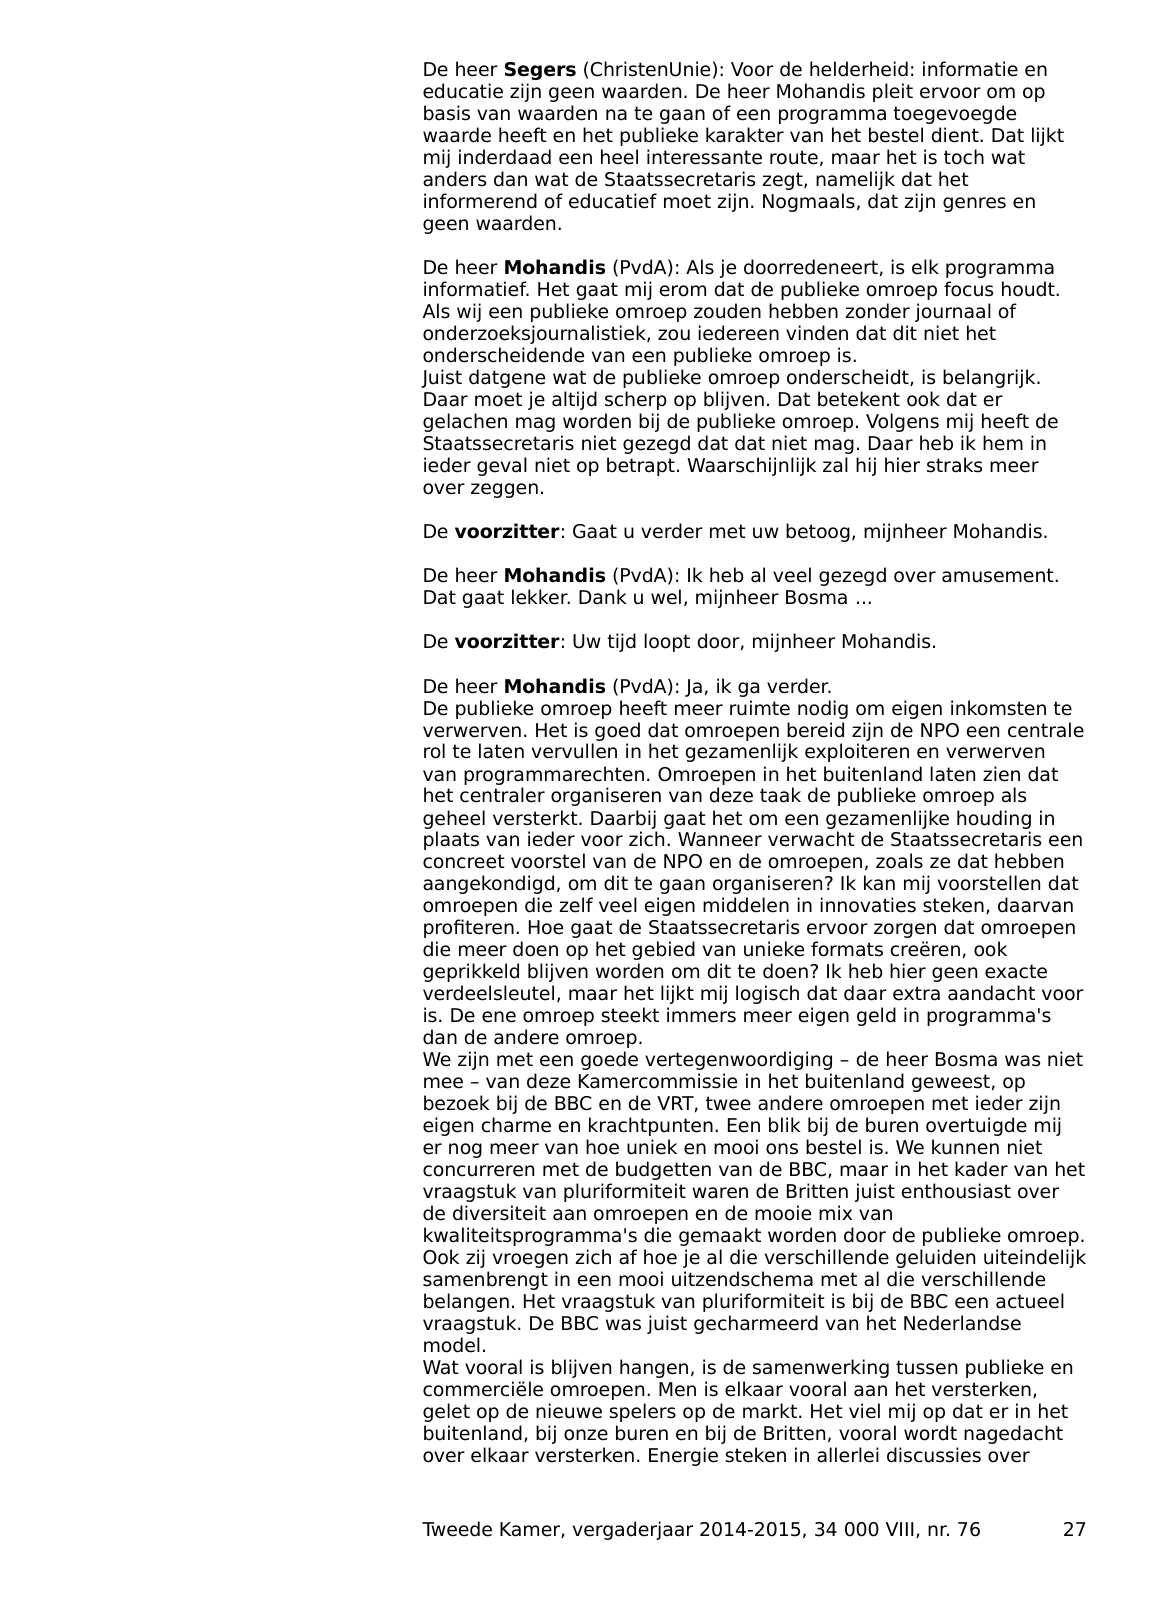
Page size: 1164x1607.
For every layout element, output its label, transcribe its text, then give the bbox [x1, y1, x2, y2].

text De heer Mohandis (PvdA): Ik heb al veel gezegd over amusement. Dat gaat lekker. Dank u wel, mijnheer Bosma ... [422, 565, 1087, 609]
text De voorzitter: Uw tijd loopt door, mijnheer Mohandis. [422, 631, 1087, 653]
text De heer Mohandis (PvdA): Als je doorredeneert, is elk programma informatief. Het gaat mij erom dat de publieke omroep focus houdt. Als wij een publieke omroep zouden hebben zonder journaal of onderzoeksjournalistiek, zou iedereen vinden dat dit niet het onderscheidende van een publieke omroep is. [422, 257, 1087, 367]
text De voorzitter: Gaat u verder met uw betoog, mijnheer Mohandis. [422, 521, 1087, 543]
text De publieke omroep heeft meer ruimte nodig om eigen inkomsten te verwerven. Het is goed dat omroepen bereid zijn de NPO een centrale rol te laten vervullen in het gezamenlijk exploiteren en verwerven van programmarechten. Omroepen in het buitenland laten zien dat het centraler organiseren van deze taak de publieke omroep als geheel versterkt. Daarbij gaat het om een gezamenlijke houding in plaats van ieder voor zich. Wanneer verwacht de Staatssecretaris een concreet voorstel van de NPO en de omroepen, zoals ze dat hebben aangekondigd, om dit te gaan organiseren? Ik kan mij voorstellen dat omroepen die zelf veel eigen middelen in innovaties steken, daarvan profiteren. Hoe gaat de Staatssecretaris ervoor zorgen dat omroepen die meer doen op het gebied van unieke formats creëren, ook geprikkeld blijven worden om dit te doen? Ik heb hier geen exacte verdeelsleutel, maar het lijkt mij logisch dat daar extra aandacht voor is. De ene omroep steekt immers meer eigen geld in programma's dan de andere omroep. [422, 697, 1087, 1049]
text De heer Segers (ChristenUnie): Voor de helderheid: informatie en educatie zijn geen waarden. De heer Mohandis pleit ervoor om op basis van waarden na te gaan of een programma toegevoegde waarde heeft en het publieke karakter van het bestel dient. Dat lijkt mij inderdaad een heel interessante route, maar het is toch wat anders dan wat de Staatssecretaris zegt, namelijk dat het informerend of educatief moet zijn. Nogmaals, dat zijn genres en geen waarden. [422, 59, 1087, 235]
text Juist datgene wat de publieke omroep onderscheidt, is belangrijk. Daar moet je altijd scherp op blijven. Dat betekent ook dat er gelachen mag worden bij de publieke omroep. Volgens mij heeft de Staatssecretaris niet gezegd dat dat niet mag. Daar heb ik hem in ieder geval niet op betrapt. Waarschijnlijk zal hij hier straks meer over zeggen. [422, 367, 1087, 499]
text We zijn met een goede vertegenwoordiging – de heer Bosma was niet mee – van deze Kamercommissie in het buitenland geweest, op bezoek bij de BBC en de VRT, twee andere omroepen met ieder zijn eigen charme en krachtpunten. Een blik bij de buren overtuigde mij er nog meer van hoe uniek en mooi ons bestel is. We kunnen niet concurreren met de budgetten van de BBC, maar in het kader van het vraagstuk van pluriformiteit waren de Britten juist enthousiast over de diversiteit aan omroepen en de mooie mix van kwaliteitsprogramma's die gemaakt worden door de publieke omroep. Ook zij vroegen zich af hoe je al die verschillende geluiden uiteindelijk samenbrengt in een mooi uitzendschema met al die verschillende belangen. Het vraagstuk van pluriformiteit is bij de BBC een actueel vraagstuk. De BBC was juist gecharmeerd van het Nederlandse model. [422, 1049, 1087, 1357]
text Wat vooral is blijven hangen, is de samenwerking tussen publieke en commerciële omroepen. Men is elkaar vooral aan het versterken, gelet op de nieuwe spelers op de markt. Het viel mij op dat er in het buitenland, bij onze buren en bij de Britten, vooral wordt nagedacht over elkaar versterken. Energie steken in allerlei discussies over [422, 1357, 1087, 1467]
text De heer Mohandis (PvdA): Ja, ik ga verder. [422, 676, 1087, 697]
